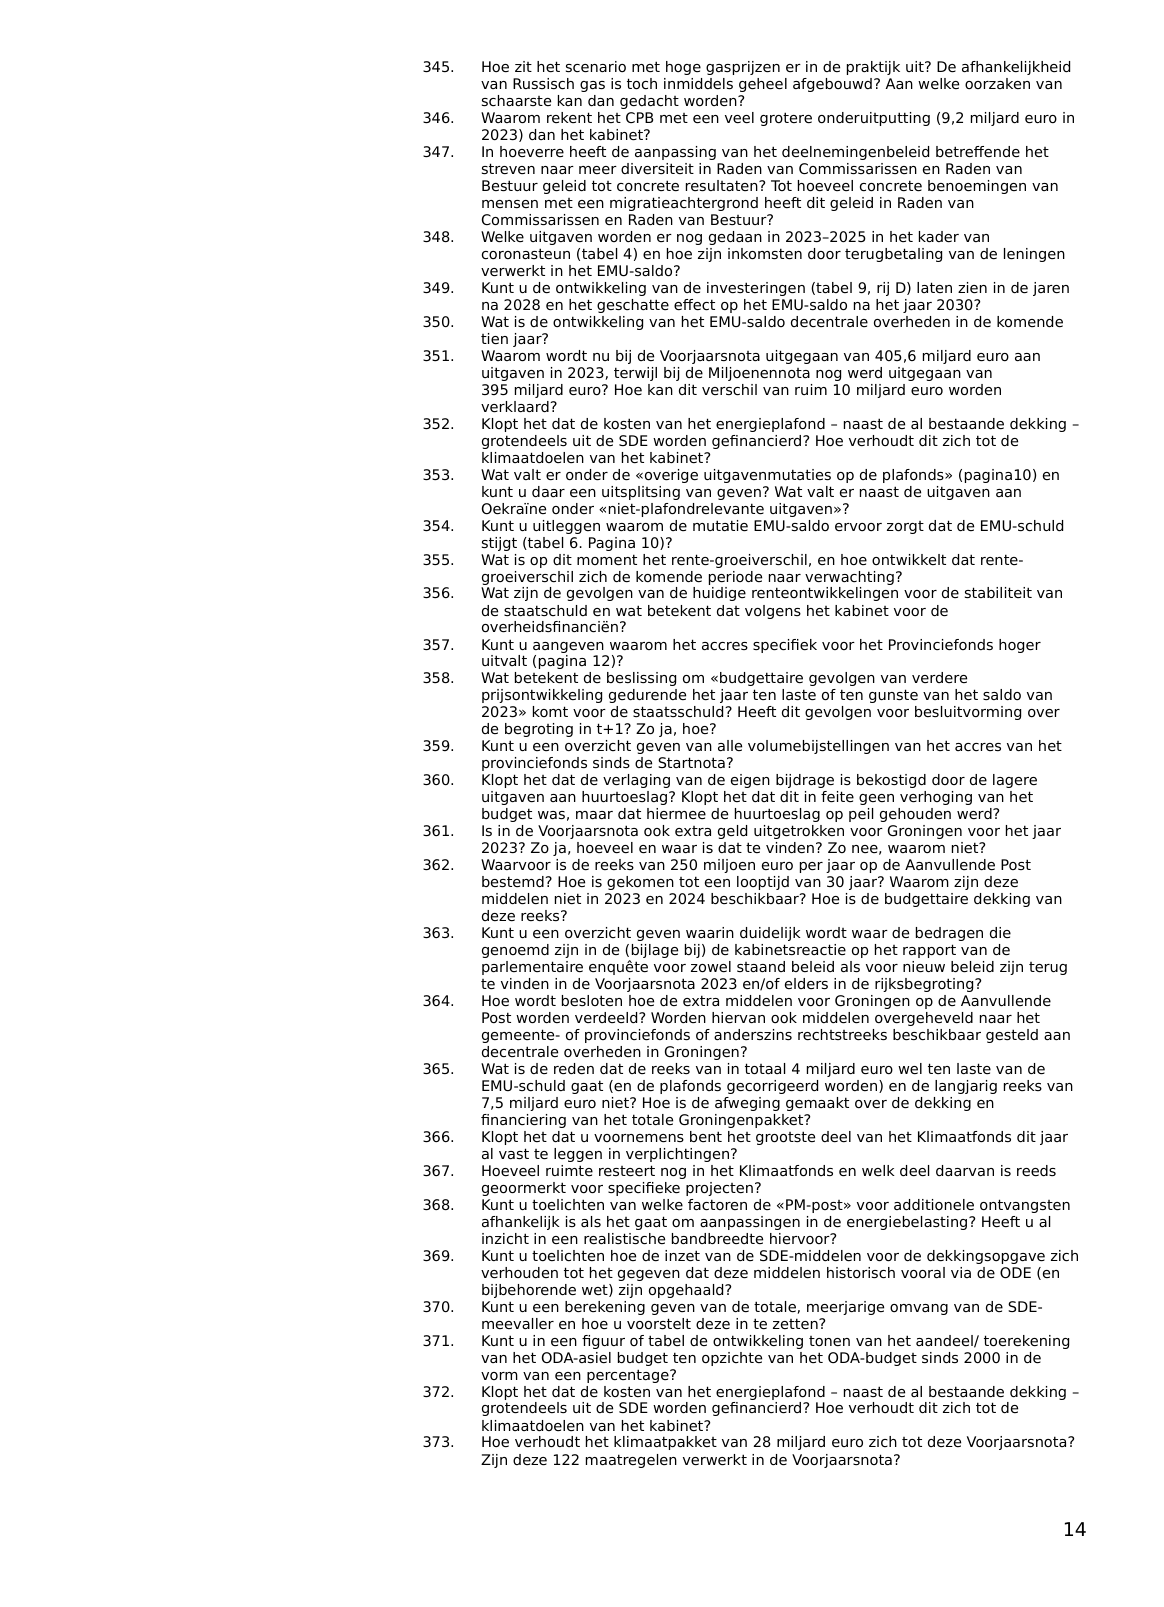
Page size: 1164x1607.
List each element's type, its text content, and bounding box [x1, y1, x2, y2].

table_cell 372. [422, 1384, 475, 1434]
table_cell Is in de Voorjaarsnota ook extra geld uitgetrokken voor Groningen voor het jaar 2023? Zo ja, hoeveel en waar is dat te vinden? Zo nee, waarom niet? [475, 823, 1087, 857]
table_cell Kunt u een berekening geven van de totale, meerjarige omvang van de SDE-meevaller en hoe u voorstelt deze in te zetten? [475, 1299, 1087, 1332]
table_cell 367. [422, 1163, 475, 1197]
table_cell 353. [422, 467, 475, 517]
table_cell 370. [422, 1299, 475, 1332]
table_cell 356. [422, 585, 475, 636]
table_cell Wat valt er onder de «overige uitgavenmutaties op de plafonds» (pagina10) en kunt u daar een uitsplitsing van geven? Wat valt er naast de uitgaven aan Oekraïne onder «niet-plafondrelevante uitgaven»? [475, 467, 1087, 517]
table_cell Wat is op dit moment het rente-groeiverschil, en hoe ontwikkelt dat rente-groeiverschil zich de komende periode naar verwachting? [475, 551, 1087, 585]
table_cell Waarom wordt nu bij de Voorjaarsnota uitgegaan van 405,6 miljard euro aan uitgaven in 2023, terwijl bij de Miljoenennota nog werd uitgegaan van 395 miljard euro? Hoe kan dit verschil van ruim 10 miljard euro worden verklaard? [475, 348, 1087, 416]
table_cell 362. [422, 857, 475, 925]
table_cell 373. [422, 1434, 475, 1468]
table_cell 368. [422, 1197, 475, 1248]
table_cell 347. [422, 144, 475, 229]
table_cell Klopt het dat u voornemens bent het grootste deel van het Klimaatfonds dit jaar al vast te leggen in verplichtingen? [475, 1129, 1087, 1163]
table_cell Klopt het dat de kosten van het energieplafond – naast de al bestaande dekking – grotendeels uit de SDE worden gefinancierd? Hoe verhoudt dit zich tot de klimaatdoelen van het kabinet? [475, 1384, 1087, 1434]
table_cell 348. [422, 229, 475, 280]
table_cell Kunt u toelichten hoe de inzet van de SDE-middelen voor de dekkingsopgave zich verhouden tot het gegeven dat deze middelen historisch vooral via de ODE (en bijbehorende wet) zijn opgehaald? [475, 1248, 1087, 1298]
table_cell Hoe wordt besloten hoe de extra middelen voor Groningen op de Aanvullende Post worden verdeeld? Worden hiervan ook middelen overgeheveld naar het gemeente- of provinciefonds of anderszins rechtstreeks beschikbaar gesteld aan decentrale overheden in Groningen? [475, 993, 1087, 1061]
table_cell 358. [422, 670, 475, 738]
table_cell 354. [422, 518, 475, 551]
table_cell 366. [422, 1129, 475, 1163]
table_cell Klopt het dat de verlaging van de eigen bijdrage is bekostigd door de lagere uitgaven aan huurtoeslag? Klopt het dat dit in feite geen verhoging van het budget was, maar dat hiermee de huurtoeslag op peil gehouden werd? [475, 772, 1087, 823]
table_cell 360. [422, 772, 475, 823]
table_cell Kunt u een overzicht geven waarin duidelijk wordt waar de bedragen die genoemd zijn in de (bijlage bij) de kabinetsreactie op het rapport van de parlementaire enquête voor zowel staand beleid als voor nieuw beleid zijn terug te vinden in de Voorjaarsnota 2023 en/of elders in de rijksbegroting? [475, 925, 1087, 993]
table_cell Welke uitgaven worden er nog gedaan in 2023–2025 in het kader van coronasteun (tabel 4) en hoe zijn inkomsten door terugbetaling van de leningen verwerkt in het EMU-saldo? [475, 229, 1087, 280]
table_cell Hoeveel ruimte resteert nog in het Klimaatfonds en welk deel daarvan is reeds geoormerkt voor specifieke projecten? [475, 1163, 1087, 1197]
table_cell 365. [422, 1061, 475, 1129]
table_cell 352. [422, 416, 475, 467]
table_cell Kunt u toelichten van welke factoren de «PM-post» voor additionele ontvangsten afhankelijk is als het gaat om aanpassingen in de energiebelasting? Heeft u al inzicht in een realistische bandbreedte hiervoor? [475, 1197, 1087, 1248]
table_cell Waarvoor is de reeks van 250 miljoen euro per jaar op de Aanvullende Post bestemd? Hoe is gekomen tot een looptijd van 30 jaar? Waarom zijn deze middelen niet in 2023 en 2024 beschikbaar? Hoe is de budgettaire dekking van deze reeks? [475, 857, 1087, 925]
table_cell 351. [422, 348, 475, 416]
table_cell Kunt u een overzicht geven van alle volumebijstellingen van het accres van het provinciefonds sinds de Startnota? [475, 738, 1087, 772]
table_cell Kunt u aangeven waarom het accres specifiek voor het Provinciefonds hoger uitvalt (pagina 12)? [475, 636, 1087, 670]
table_cell Kunt u uitleggen waarom de mutatie EMU-saldo ervoor zorgt dat de EMU-schuld stijgt (tabel 6. Pagina 10)? [475, 518, 1087, 551]
table_cell Wat is de ontwikkeling van het EMU-saldo decentrale overheden in de komende tien jaar? [475, 314, 1087, 348]
table_cell 363. [422, 925, 475, 993]
table_cell Waarom rekent het CPB met een veel grotere onderuitputting (9,2 miljard euro in 2023) dan het kabinet? [475, 110, 1087, 144]
table_cell Wat zijn de gevolgen van de huidige renteontwikkelingen voor de stabiliteit van de staatschuld en wat betekent dat volgens het kabinet voor de overheidsfinanciën? [475, 585, 1087, 636]
table_cell 357. [422, 636, 475, 670]
table_cell 355. [422, 551, 475, 585]
table_cell Wat is de reden dat de reeks van in totaal 4 miljard euro wel ten laste van de EMU-schuld gaat (en de plafonds gecorrigeerd worden) en de langjarig reeks van 7,5 miljard euro niet? Hoe is de afweging gemaakt over de dekking en financiering van het totale Groningenpakket? [475, 1061, 1087, 1129]
table_cell 361. [422, 823, 475, 857]
table_cell 349. [422, 280, 475, 314]
table_cell Kunt u in een figuur of tabel de ontwikkeling tonen van het aandeel/ toerekening van het ODA-asiel budget ten opzichte van het ODA-budget sinds 2000 in de vorm van een percentage? [475, 1333, 1087, 1383]
table_cell 364. [422, 993, 475, 1061]
table_cell Kunt u de ontwikkeling van de investeringen (tabel 9, rij D) laten zien in de jaren na 2028 en het geschatte effect op het EMU-saldo na het jaar 2030? [475, 280, 1087, 314]
table_cell 345. [422, 59, 475, 110]
table_cell In hoeverre heeft de aanpassing van het deelnemingenbeleid betreffende het streven naar meer diversiteit in Raden van Commissarissen en Raden van Bestuur geleid tot concrete resultaten? Tot hoeveel concrete benoemingen van mensen met een migratieachtergrond heeft dit geleid in Raden van Commissarissen en Raden van Bestuur? [475, 144, 1087, 229]
table_cell 369. [422, 1248, 475, 1298]
table_cell Wat betekent de beslissing om «budgettaire gevolgen van verdere prijsontwikkeling gedurende het jaar ten laste of ten gunste van het saldo van 2023» komt voor de staatsschuld? Heeft dit gevolgen voor besluitvorming over de begroting in t+1? Zo ja, hoe? [475, 670, 1087, 738]
table_cell Klopt het dat de kosten van het energieplafond – naast de al bestaande dekking – grotendeels uit de SDE worden gefinancierd? Hoe verhoudt dit zich tot de klimaatdoelen van het kabinet? [475, 416, 1087, 467]
table_cell 350. [422, 314, 475, 348]
table_cell 346. [422, 110, 475, 144]
table_cell 371. [422, 1333, 475, 1383]
table_cell 359. [422, 738, 475, 772]
table_cell Hoe verhoudt het klimaatpakket van 28 miljard euro zich tot deze Voorjaarsnota? Zijn deze 122 maatregelen verwerkt in de Voorjaarsnota? [475, 1434, 1087, 1468]
table_cell Hoe zit het scenario met hoge gasprijzen er in de praktijk uit? De afhankelijkheid van Russisch gas is toch inmiddels geheel afgebouwd? Aan welke oorzaken van schaarste kan dan gedacht worden? [475, 59, 1087, 110]
